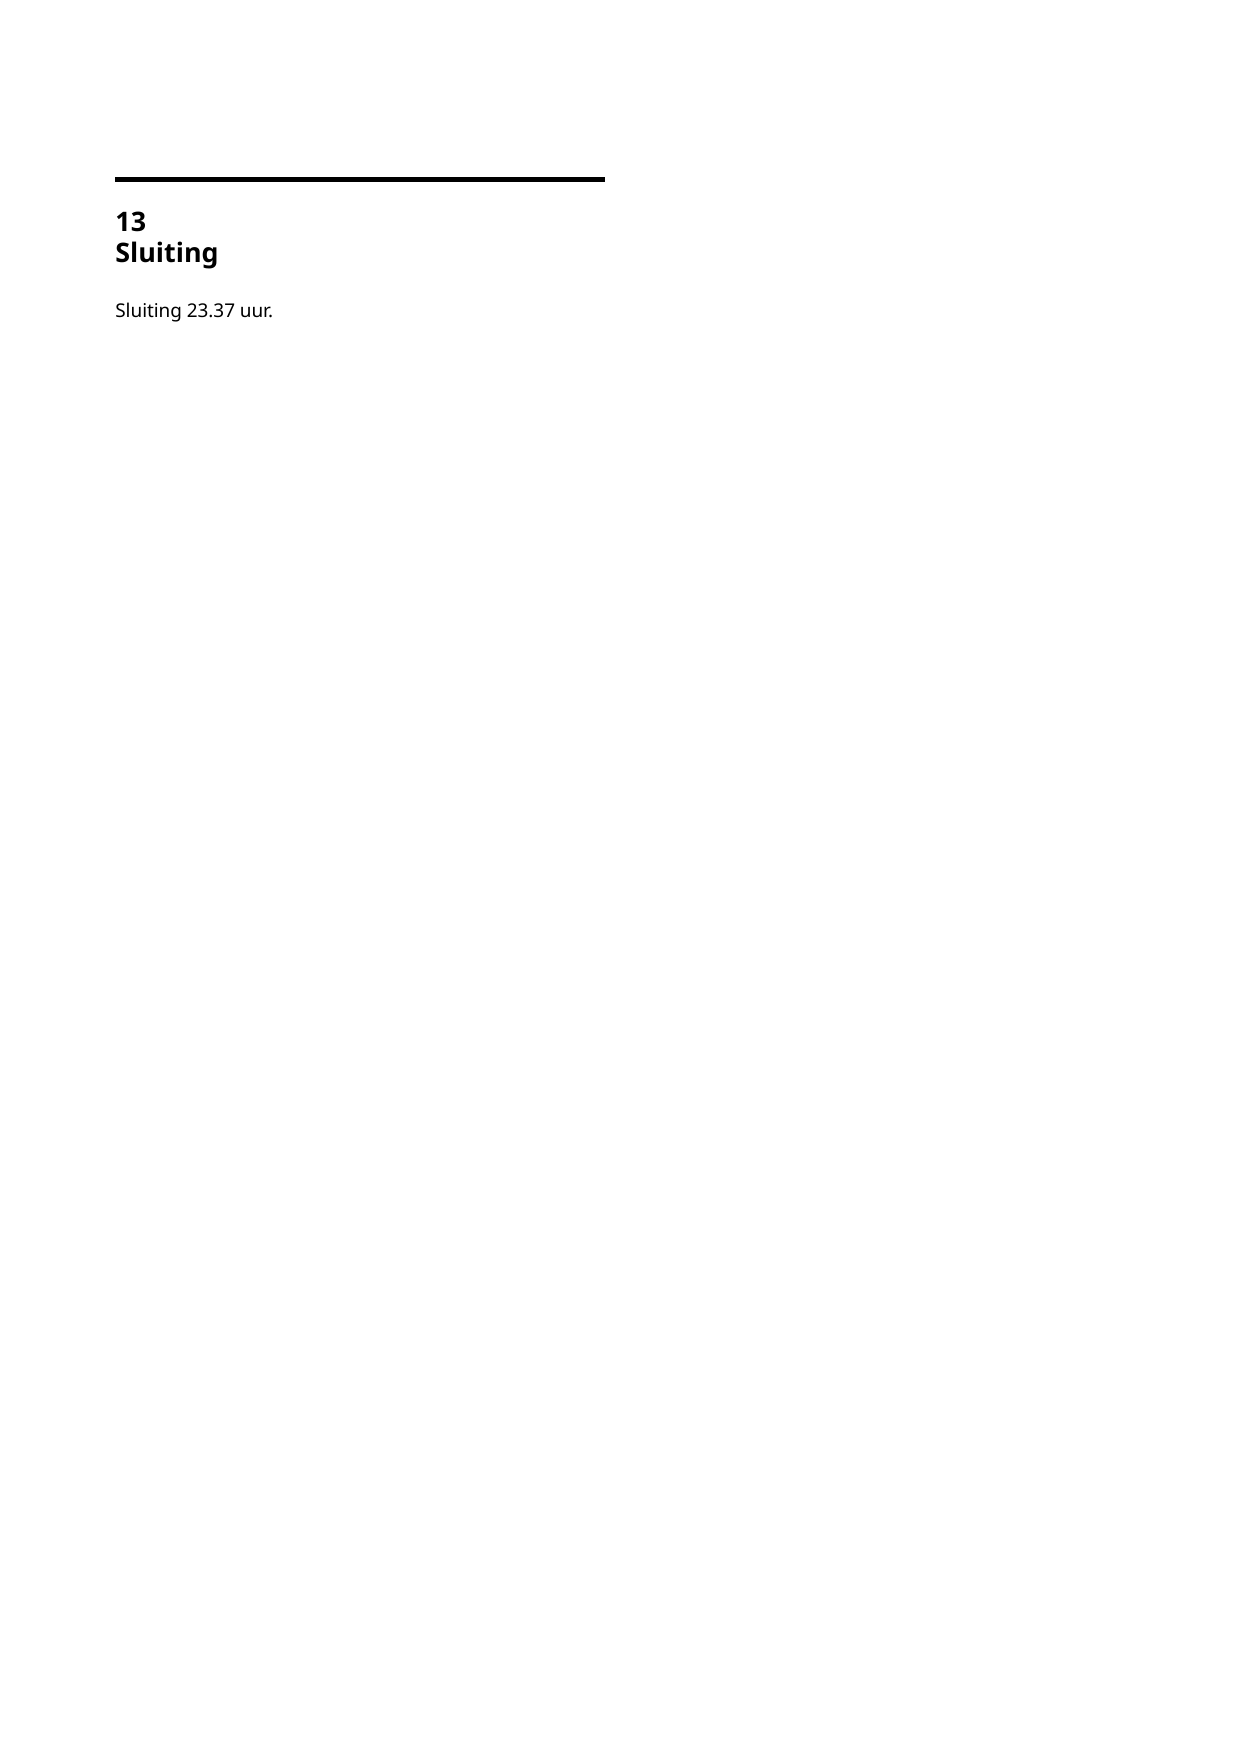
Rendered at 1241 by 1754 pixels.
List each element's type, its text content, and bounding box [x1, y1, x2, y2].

text Sluiting [115, 239, 605, 283]
text 13 [115, 203, 605, 239]
text Sluiting 23.37 uur. [115, 302, 605, 322]
